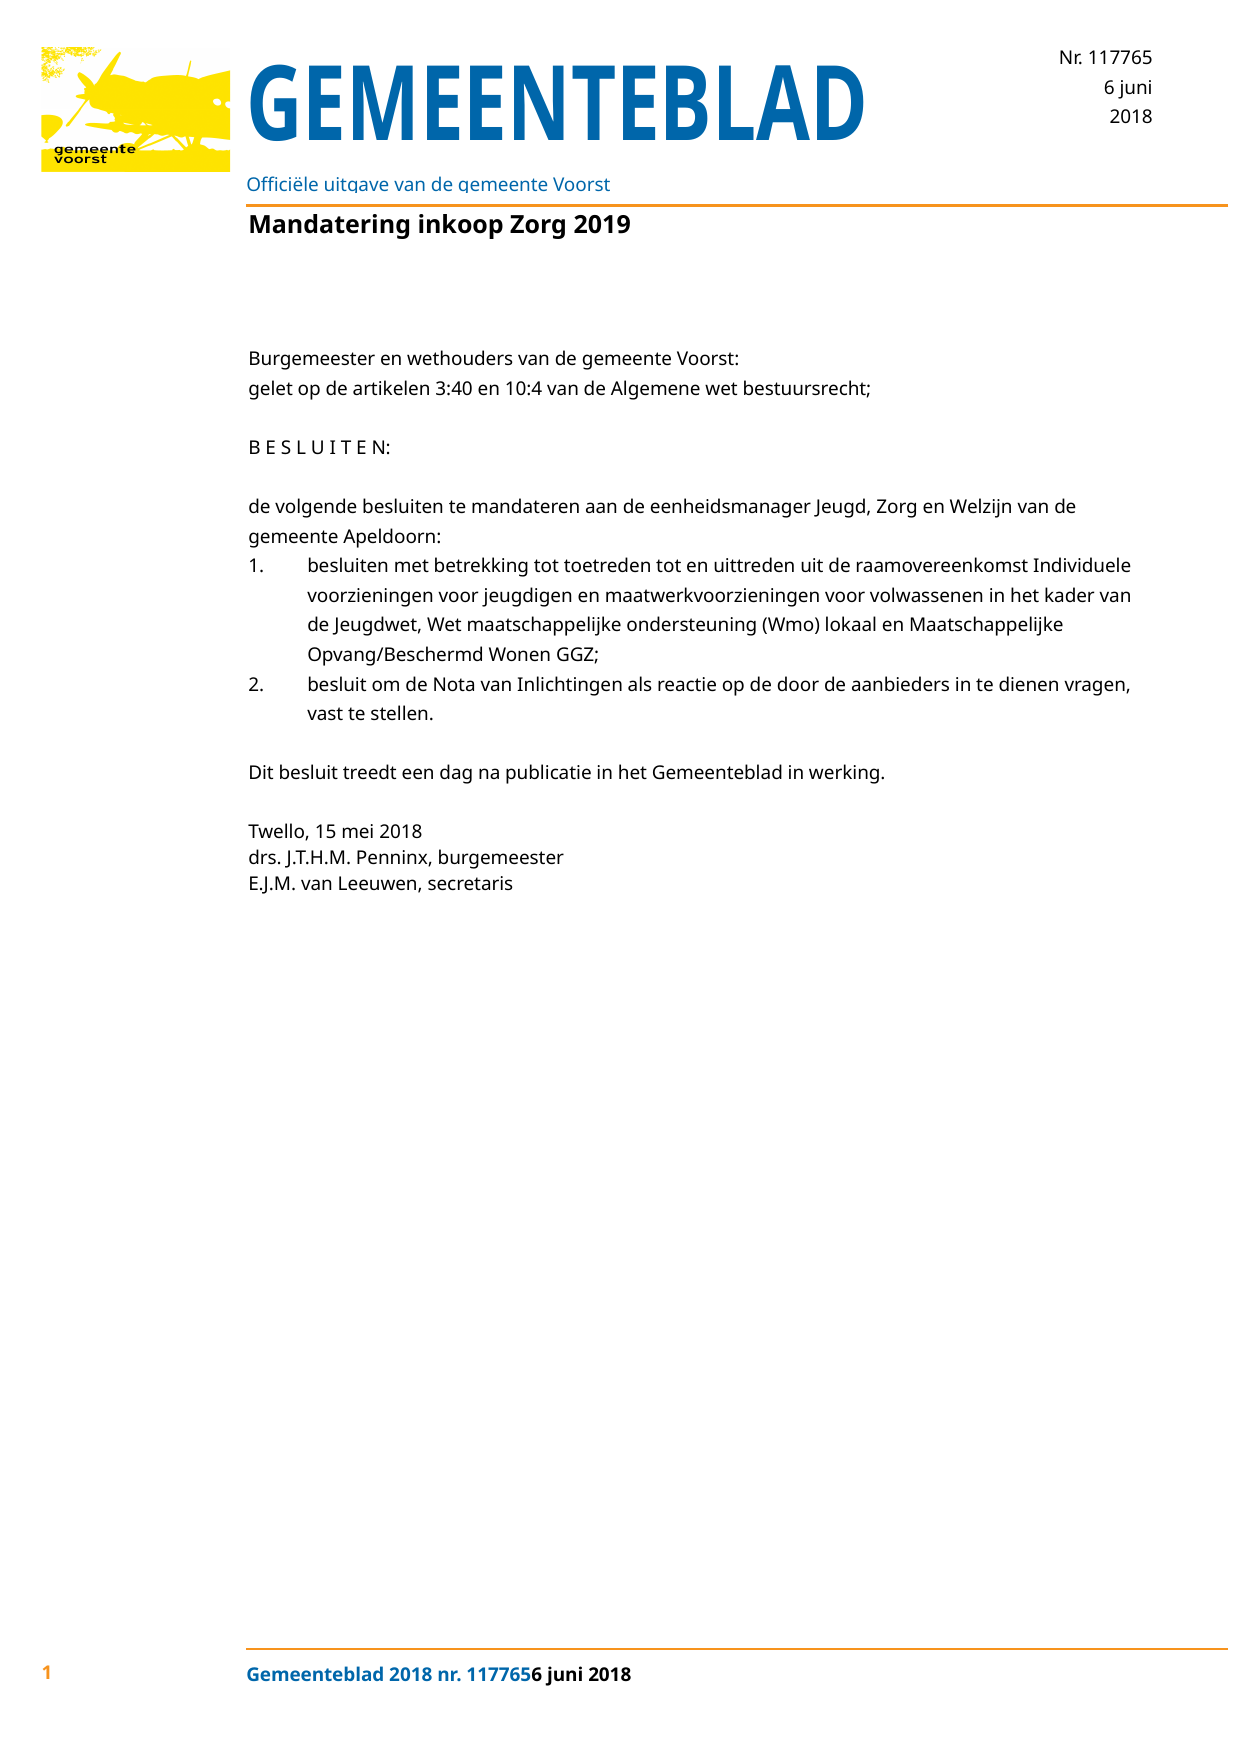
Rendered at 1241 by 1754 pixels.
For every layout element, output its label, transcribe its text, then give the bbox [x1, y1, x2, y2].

list besluiten met betrekking tot toetreden tot en uittreden uit de raamovereenkomst Individuele voorzieningen voor jeugdigen en maatwerkvoorzieningen voor volwassenen in het kader van de Jeugdwet, Wet maatschappelijke ondersteuning (Wmo) lokaal en Maatschappelijke Opvang/Beschermd Wonen GGZ; [248, 552, 1152, 667]
text de volgende besluiten te mandateren aan de eenheidsmanager Jeugd, Zorg en Welzijn van de gemeente Apeldoorn: [248, 493, 1152, 548]
text gelet op de artikelen 3:40 en 10:4 van de Algemene wet bestuursrecht; [248, 375, 1152, 401]
text drs. J.T.H.M. Penninx, burgemeester [248, 844, 1152, 870]
text B E S L U I T E N: [248, 434, 1152, 460]
text Dit besluit treedt een dag na publicatie in het Gemeenteblad in werking. [248, 759, 1152, 785]
text Mandatering inkoop Zorg 2019 [248, 207, 1152, 241]
text Twello, 15 mei 2018 [248, 819, 1152, 844]
text E.J.M. van Leeuwen, secretaris [248, 870, 1152, 896]
picture [41, 47, 231, 172]
list besluit om de Nota van Inlichtingen als reactie op de door de aanbieders in te dienen vragen, vast te stellen. [248, 671, 1152, 726]
text Burgemeester en wethouders van de gemeente Voorst: [248, 345, 1152, 371]
